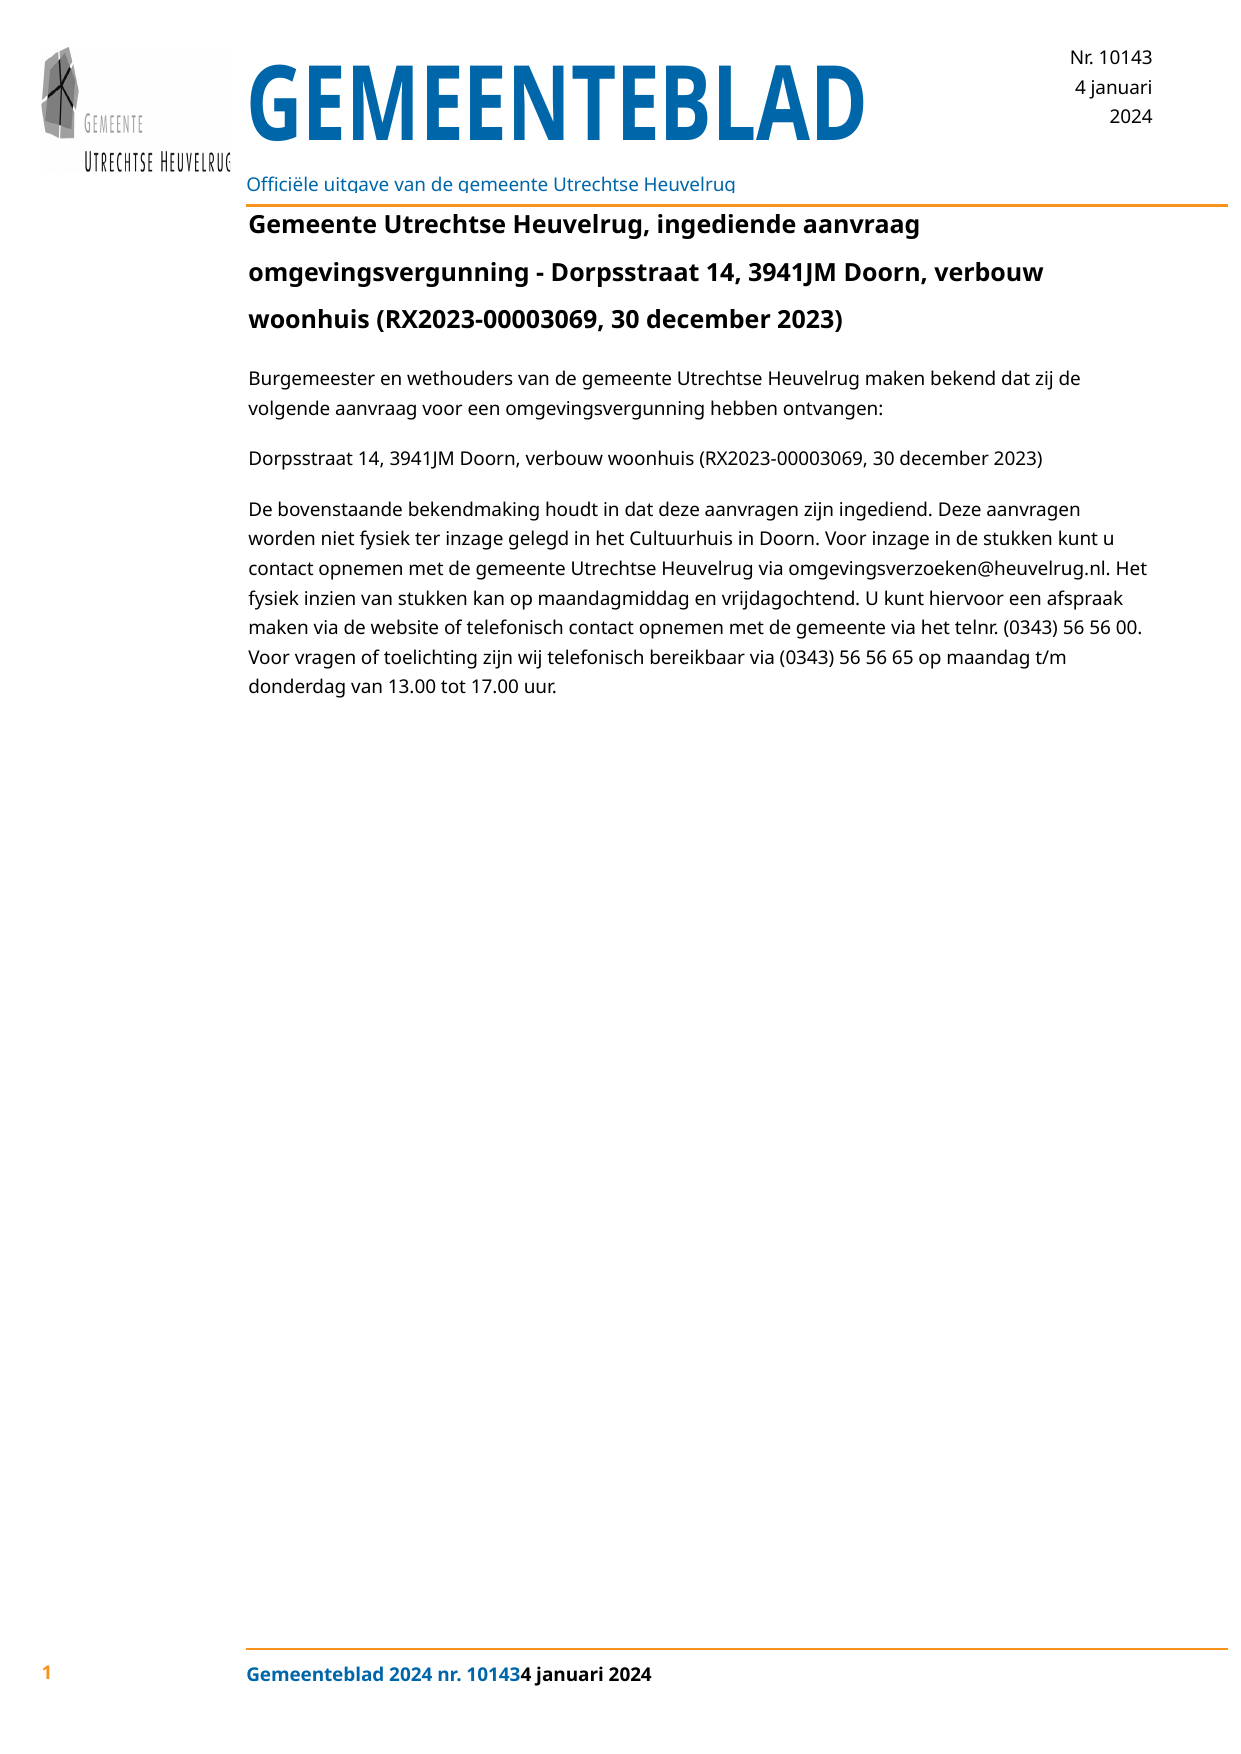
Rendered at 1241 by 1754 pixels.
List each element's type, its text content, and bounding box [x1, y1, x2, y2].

text Gemeente Utrechtse Heuvelrug, ingediende aanvraag omgevingsvergunning - Dorpsstraat 14, 3941JM Doorn, verbouw woonhuis (RX2023-00003069, 30 december 2023) [248, 207, 1152, 336]
text Burgemeester en wethouders van de gemeente Utrechtse Heuvelrug maken bekend dat zij de volgende aanvraag voor een omgevingsvergunning hebben ontvangen: [248, 366, 1152, 421]
text De bovenstaande bekendmaking houdt in dat deze aanvragen zijn ingediend. Deze aanvragen worden niet fysiek ter inzage gelegd in het Cultuurhuis in Doorn. Voor inzage in de stukken kunt u contact opnemen met de gemeente Utrechtse Heuvelrug via omgevingsverzoeken@heuvelrug.nl. Het fysiek inzien van stukken kan op maandagmiddag en vrijdagochtend. U kunt hiervoor een afspraak maken via de website of telefonisch contact opnemen met de gemeente via het telnr. (0343) 56 56 00. Voor vragen of toelichting zijn wij telefonisch bereikbaar via (0343) 56 56 65 op maandag t/m donderdag van 13.00 tot 17.00 uur. [248, 496, 1152, 699]
text Dorpsstraat 14, 3941JM Doorn, verbouw woonhuis (RX2023-00003069, 30 december 2023) [248, 446, 1152, 471]
picture [41, 47, 231, 172]
